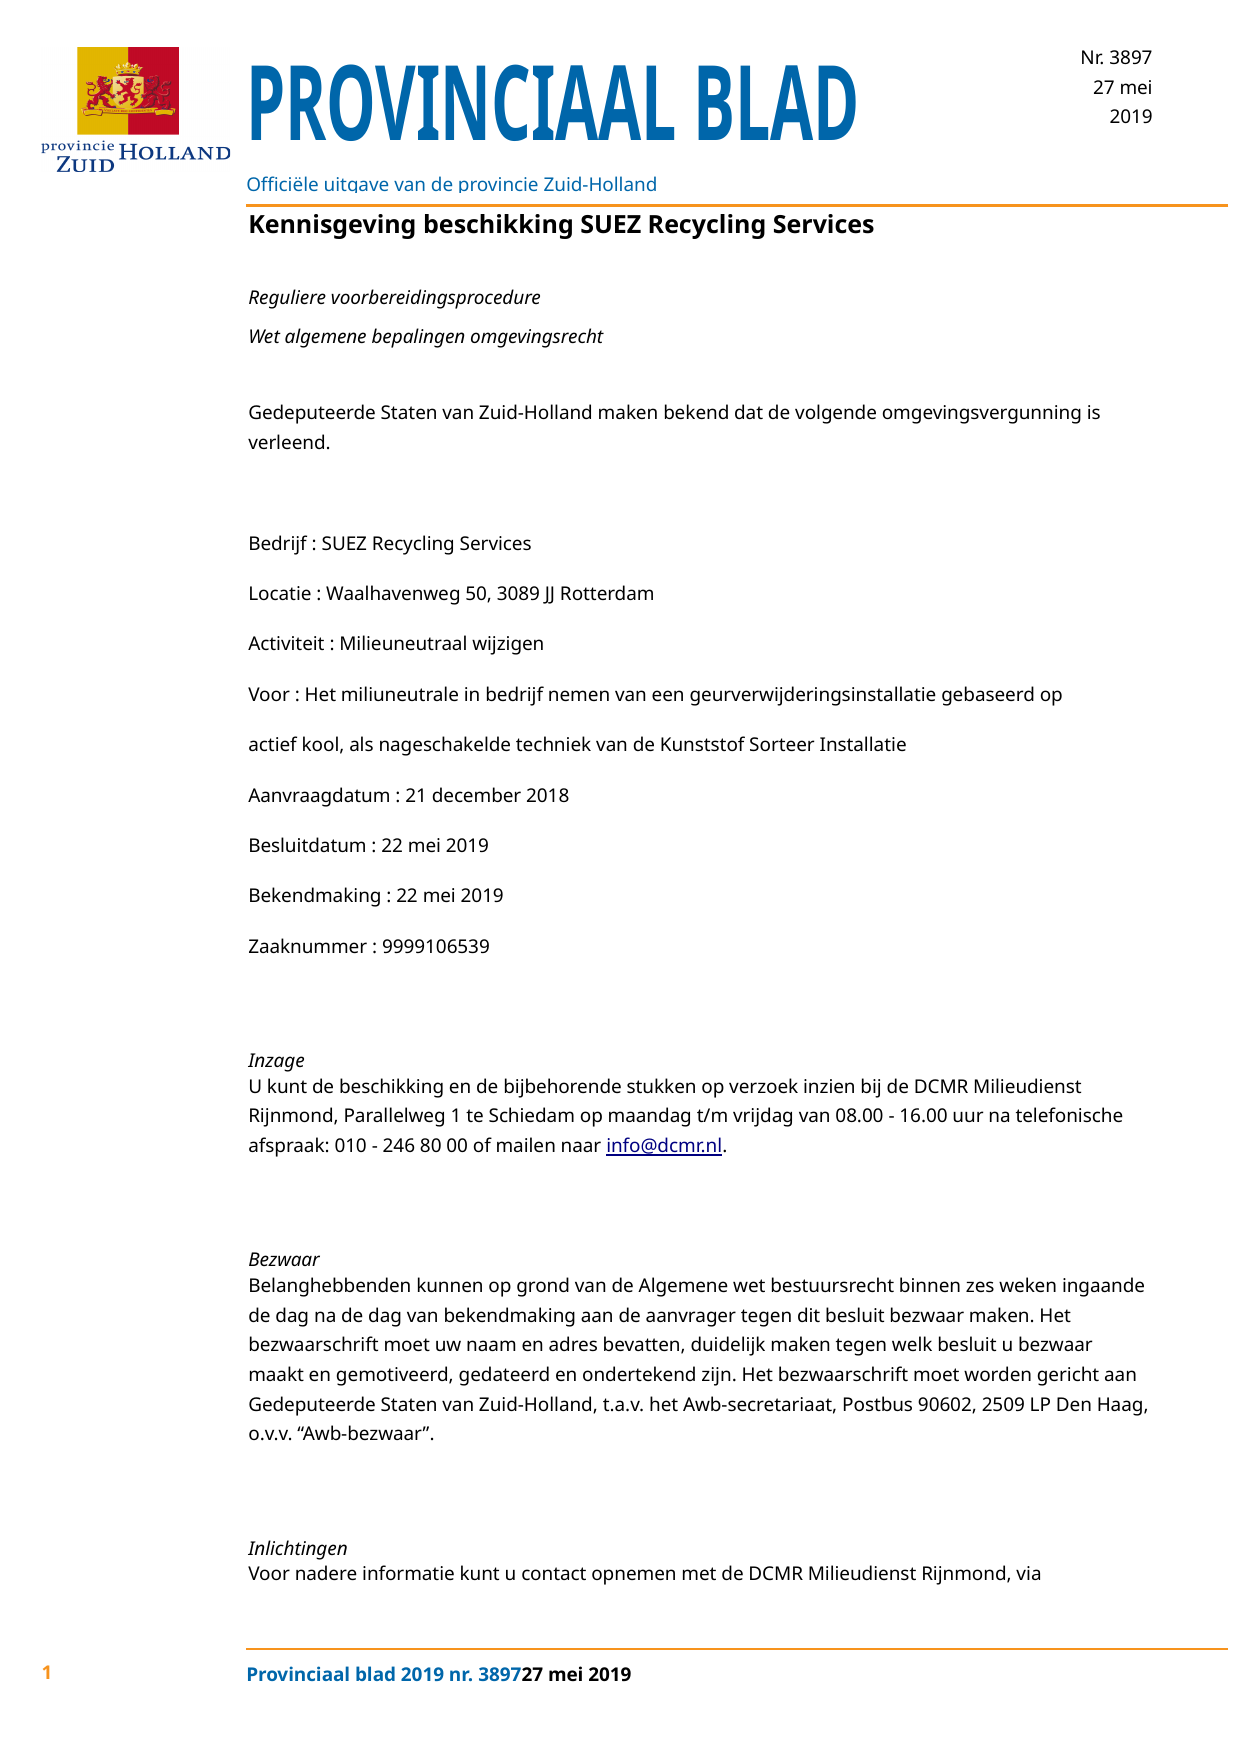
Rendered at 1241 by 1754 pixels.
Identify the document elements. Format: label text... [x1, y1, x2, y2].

text actief kool, als nageschakelde techniek van de Kunststof Sorteer Installatie [248, 731, 1152, 757]
text Kennisgeving beschikking SUEZ Recycling Services [248, 207, 1152, 241]
text Bekendmaking : 22 mei 2019 [248, 883, 1152, 908]
text Belanghebbenden kunnen op grond van de Algemene wet bestuursrecht binnen zes weken ingaande de dag na de dag van bekendmaking aan de aanvrager tegen dit besluit bezwaar maken. Het bezwaarschrift moet uw naam en adres bevatten, duidelijk maken tegen welk besluit u bezwaar maakt en gemotiveerd, gedateerd en ondertekend zijn. Het bezwaarschrift moet worden gericht aan Gedeputeerde Staten van Zuid-Holland, t.a.v. het Awb-secretariaat, Postbus 90602, 2509 LP Den Haag, o.v.v. “Awb-bezwaar”. [248, 1272, 1152, 1446]
text Bedrijf : SUEZ Recycling Services [248, 530, 1152, 555]
text Aanvraagdatum : 21 december 2018 [248, 782, 1152, 807]
text Bezwaar [248, 1247, 1152, 1272]
text Reguliere voorbereidingsprocedure [248, 284, 1152, 309]
text Voor nadere informatie kunt u contact opnemen met de DCMR Milieudienst Rijnmond, via [248, 1560, 1152, 1586]
picture [41, 47, 231, 172]
text Wet algemene bepalingen omgevingsrecht [248, 323, 1152, 349]
text Gedeputeerde Staten van Zuid-Holland maken bekend dat de volgende omgevingsvergunning is verleend. [248, 399, 1152, 454]
text Inzage [248, 1047, 1152, 1073]
text Zaaknummer : 9999106539 [248, 933, 1152, 959]
text U kunt de beschikking en de bijbehorende stukken op verzoek inzien bij de DCMR Milieudienst Rijnmond, Parallelweg 1 te Schiedam op maandag t/m vrijdag van 08.00 - 16.00 uur na telefonische afspraak: 010 - 246 80 00 of mailen naar info@dcmr.nl. [248, 1073, 1152, 1158]
text Activiteit : Milieuneutraal wijzigen [248, 631, 1152, 656]
text Besluitdatum : 22 mei 2019 [248, 832, 1152, 858]
text Voor : Het miliuneutrale in bedrijf nemen van een geurverwijderingsinstallatie gebaseerd op [248, 681, 1152, 707]
text Locatie : Waalhavenweg 50, 3089 JJ Rotterdam [248, 580, 1152, 606]
text Inlichtingen [248, 1535, 1152, 1560]
